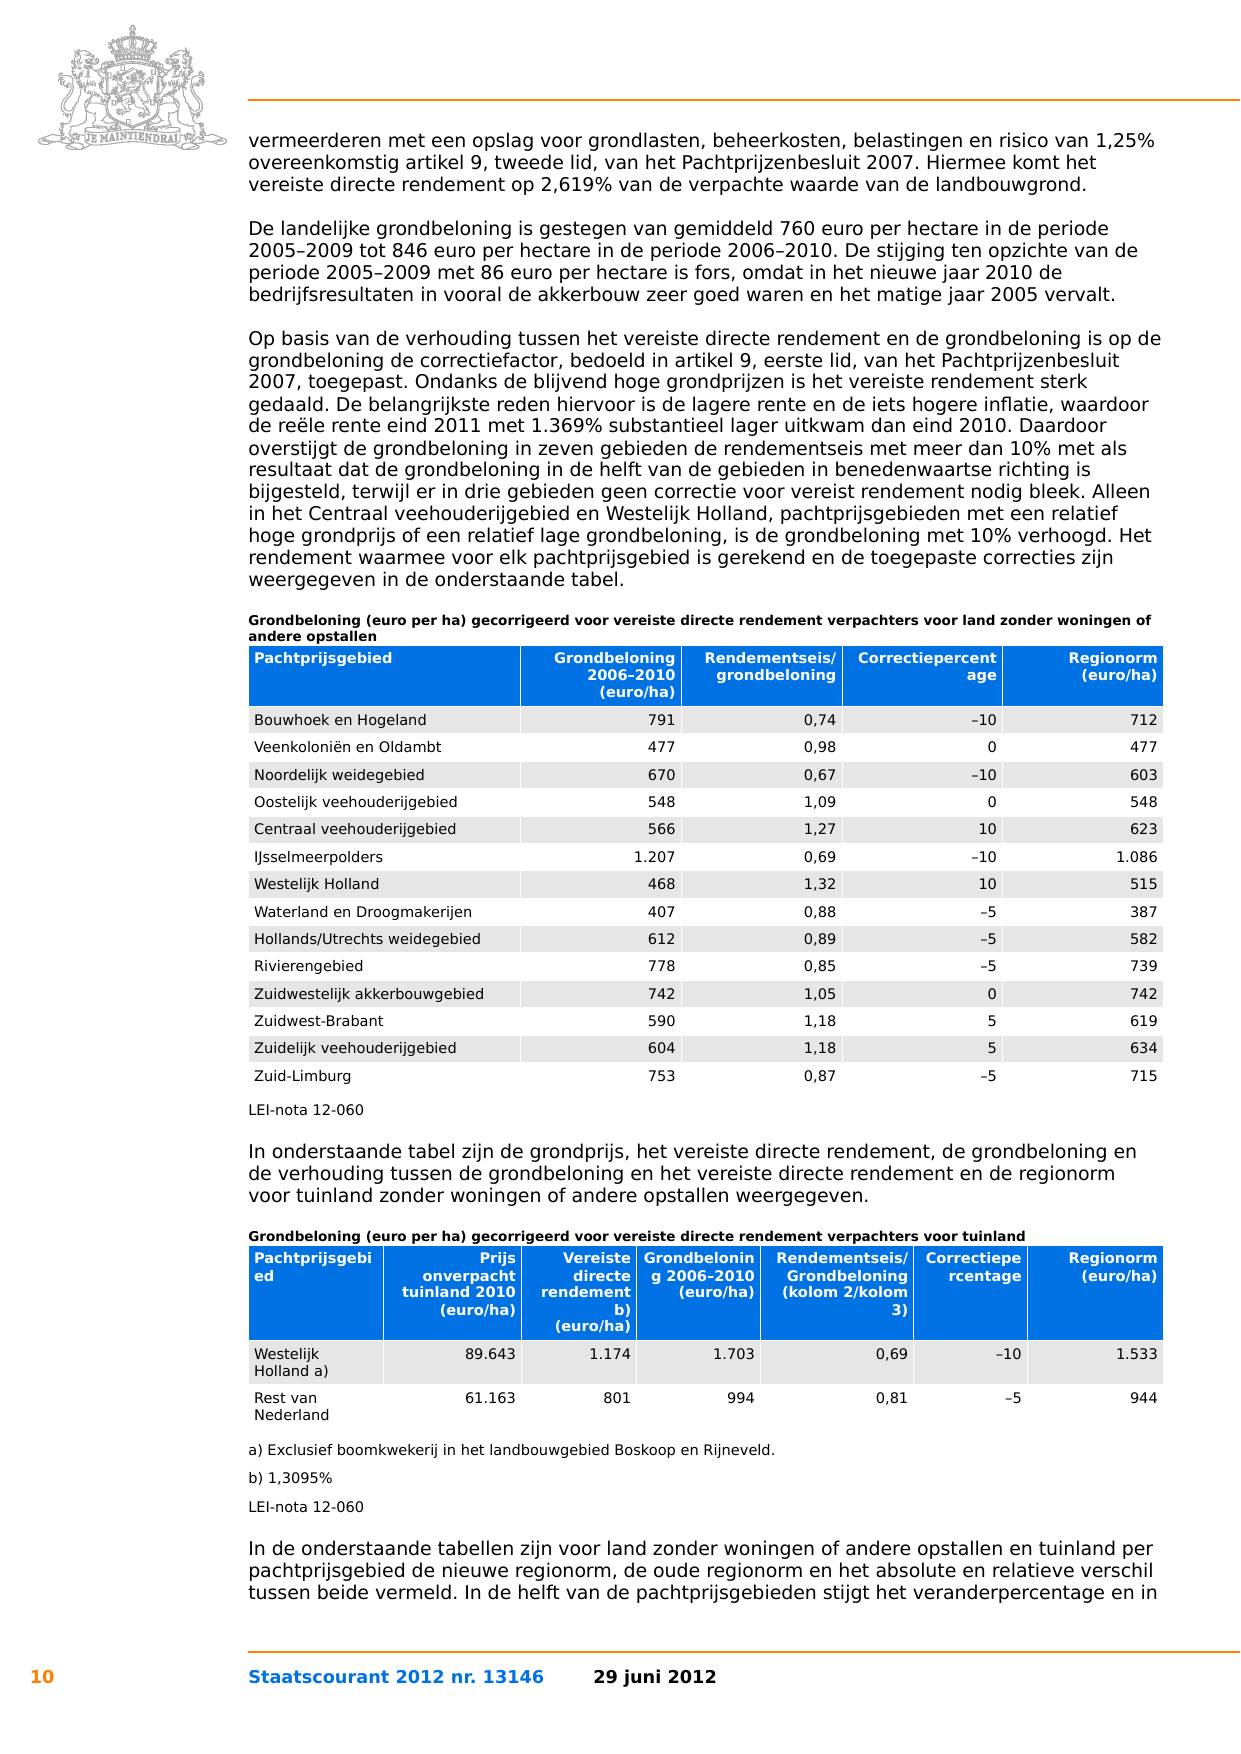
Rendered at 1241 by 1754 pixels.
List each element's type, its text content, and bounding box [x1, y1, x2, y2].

table_cell Zuidelijk veehouderijgebied [249, 1036, 520, 1062]
table_cell Zuid-Limburg [249, 1063, 520, 1089]
table_cell 387 [1003, 899, 1163, 925]
text De landelijke grondbeloning is gestegen van gemiddeld 760 euro per hectare in de periode 2005–2009 tot 846 euro per hectare in de periode 2006–2010. De stijging ten opzichte van de periode 2005–2009 met 86 euro per hectare is fors, omdat in het nieuwe jaar 2010 de bedrijfsresultaten in vooral de akkerbouw zeer goed waren en het matige jaar 2005 vervalt. [248, 218, 1163, 306]
table_cell 944 [1028, 1385, 1163, 1429]
table_cell Regionorm (euro/ha) [1003, 646, 1163, 706]
table_cell –10 [843, 762, 1002, 788]
table_cell Pachtprijsgebied [249, 1246, 383, 1340]
table_cell Rest van Nederland [249, 1385, 383, 1429]
table_cell 0,67 [682, 762, 842, 788]
table_cell 612 [521, 926, 681, 952]
table_cell 1,32 [682, 871, 842, 898]
table_cell 753 [521, 1063, 681, 1089]
table_cell a) Exclusief boomkwekerij in het landbouwgebied Boskoop en Rijneveld. b) 1,3095% LEI-nota 12-060 [248, 1430, 1163, 1516]
table_cell 0,88 [682, 899, 842, 925]
table_cell 634 [1003, 1036, 1163, 1062]
table_cell –5 [843, 926, 1002, 952]
table_cell –5 [843, 1063, 1002, 1089]
table_cell 619 [1003, 1008, 1163, 1035]
table_header Grondbeloning (euro per ha) gecorrigeerd voor vereiste directe rendement verpachters voor tuinland [248, 1229, 1163, 1245]
table_cell 89.643 [384, 1341, 521, 1384]
table_cell 548 [1003, 789, 1163, 816]
table_cell 0,98 [682, 734, 842, 761]
table_cell 715 [1003, 1063, 1163, 1089]
table_cell Correctiepercentage [914, 1246, 1027, 1340]
table_cell IJsselmeerpolders [249, 844, 520, 870]
table_cell Regionorm (euro/ha) [1028, 1246, 1163, 1340]
table_cell –5 [843, 954, 1002, 980]
table_cell Grondbeloning 2006–2010 (euro/ha) [637, 1246, 760, 1340]
table_cell Pachtprijsgebied [249, 646, 520, 706]
table_cell 778 [521, 954, 681, 980]
table_header Grondbeloning (euro per ha) gecorrigeerd voor vereiste directe rendement verpachters voor land zonder woningen of andere opstallen [248, 613, 1163, 644]
table_cell 791 [521, 707, 681, 733]
table_cell 468 [521, 871, 681, 898]
table_cell 407 [521, 899, 681, 925]
table_cell 1,05 [682, 981, 842, 1007]
table_cell Oostelijk veehouderijgebied [249, 789, 520, 816]
table_cell Prijs onverpacht tuinland 2010 (euro/ha) [384, 1246, 521, 1340]
table_cell 1,18 [682, 1008, 842, 1035]
table_cell 61.163 [384, 1385, 521, 1429]
table_cell 5 [843, 1036, 1002, 1062]
table_cell 0 [843, 734, 1002, 761]
table_cell Vereiste directe rendement b) (euro/ha) [522, 1246, 636, 1340]
table_cell 1.703 [637, 1341, 760, 1384]
table_cell 994 [637, 1385, 760, 1429]
table_cell Correctiepercentage [843, 646, 1002, 706]
table_cell 477 [521, 734, 681, 761]
table_cell Zuidwestelijk akkerbouwgebied [249, 981, 520, 1007]
table_cell 739 [1003, 954, 1163, 980]
table_cell Grondbeloning 2006–2010 (euro/ha) [521, 646, 681, 706]
table_cell 1,27 [682, 817, 842, 843]
table_cell 1,09 [682, 789, 842, 816]
table_cell LEI-nota 12-060 [248, 1091, 1163, 1119]
table_cell 670 [521, 762, 681, 788]
text In de onderstaande tabellen zijn voor land zonder woningen of andere opstallen en tuinland per pachtprijsgebied de nieuwe regionorm, de oude regionorm en het absolute en relatieve verschil tussen beide vermeld. In de helft van de pachtprijsgebieden stijgt het veranderpercentage en in [248, 1538, 1163, 1604]
table_cell 742 [1003, 981, 1163, 1007]
table_cell 0 [843, 789, 1002, 816]
table_cell 603 [1003, 762, 1163, 788]
text In onderstaande tabel zijn de grondprijs, het vereiste directe rendement, de grondbeloning en de verhouding tussen de grondbeloning en het vereiste directe rendement en de regionorm voor tuinland zonder woningen of andere opstallen weergegeven. [248, 1141, 1163, 1207]
table_cell 712 [1003, 707, 1163, 733]
table_cell Rendementseis/Grondbeloning (kolom 2/kolom 3) [761, 1246, 913, 1340]
table_cell 590 [521, 1008, 681, 1035]
table_cell 548 [521, 789, 681, 816]
table_cell 0 [843, 981, 1002, 1007]
table_cell 515 [1003, 871, 1163, 898]
picture [38, 25, 227, 150]
table_cell 1.174 [522, 1341, 636, 1384]
table_cell 10 [843, 871, 1002, 898]
table_cell 0,69 [682, 844, 842, 870]
table_cell Centraal veehouderijgebied [249, 817, 520, 843]
table_cell 1,18 [682, 1036, 842, 1062]
table_cell Waterland en Droogmakerijen [249, 899, 520, 925]
table_cell 566 [521, 817, 681, 843]
table_cell –10 [843, 707, 1002, 733]
table_cell 742 [521, 981, 681, 1007]
table_cell Rivierengebied [249, 954, 520, 980]
table_cell –5 [914, 1385, 1027, 1429]
table_cell 0,69 [761, 1341, 913, 1384]
table_cell 0,89 [682, 926, 842, 952]
table_cell 0,81 [761, 1385, 913, 1429]
table_cell 0,74 [682, 707, 842, 733]
table_cell Rendementseis/grondbeloning [682, 646, 842, 706]
table_cell 1.533 [1028, 1341, 1163, 1384]
table_cell 604 [521, 1036, 681, 1062]
table_cell 623 [1003, 817, 1163, 843]
table_cell Bouwhoek en Hogeland [249, 707, 520, 733]
table_cell Noordelijk weidegebied [249, 762, 520, 788]
text vermeerderen met een opslag voor grondlasten, beheerkosten, belastingen en risico van 1,25% overeenkomstig artikel 9, tweede lid, van het Pachtprijzenbesluit 2007. Hiermee komt het vereiste directe rendement op 2,619% van de verpachte waarde van de landbouwgrond. [248, 130, 1163, 196]
table_cell 582 [1003, 926, 1163, 952]
table_cell 5 [843, 1008, 1002, 1035]
table_cell 801 [522, 1385, 636, 1429]
table_cell 1.207 [521, 844, 681, 870]
table_cell Hollands/Utrechts weidegebied [249, 926, 520, 952]
table_cell –5 [843, 899, 1002, 925]
text Op basis van de verhouding tussen het vereiste directe rendement en de grondbeloning is op de grondbeloning de correctiefactor, bedoeld in artikel 9, eerste lid, van het Pachtprijzenbesluit 2007, toegepast. Ondanks de blijvend hoge grondprijzen is het vereiste rendement sterk gedaald. De belangrijkste reden hiervoor is de lagere rente en de iets hogere inflatie, waardoor de reële rente eind 2011 met 1.369% substantieel lager uitkwam dan eind 2010. Daardoor overstijgt de grondbeloning in zeven gebieden de rendementseis met meer dan 10% met als resultaat dat de grondbeloning in de helft van de gebieden in benedenwaartse richting is bijgesteld, terwijl er in drie gebieden geen correctie voor vereist rendement nodig bleek. Alleen in het Centraal veehouderijgebied en Westelijk Holland, pachtprijsgebieden met een relatief hoge grondprijs of een relatief lage grondbeloning, is de grondbeloning met 10% verhoogd. Het rendement waarmee voor elk pachtprijsgebied is gerekend en de toegepaste correcties zijn weergegeven in de onderstaande tabel. [248, 327, 1163, 591]
table_cell 1.086 [1003, 844, 1163, 870]
table_cell Westelijk Holland [249, 871, 520, 898]
table_cell 0,87 [682, 1063, 842, 1089]
table_cell 10 [843, 817, 1002, 843]
table_cell Westelijk Holland a) [249, 1341, 383, 1384]
table_cell 477 [1003, 734, 1163, 761]
table_cell –10 [843, 844, 1002, 870]
table_cell –10 [914, 1341, 1027, 1384]
table_cell 0,85 [682, 954, 842, 980]
table_cell Veenkoloniën en Oldambt [249, 734, 520, 761]
table_cell Zuidwest-Brabant [249, 1008, 520, 1035]
